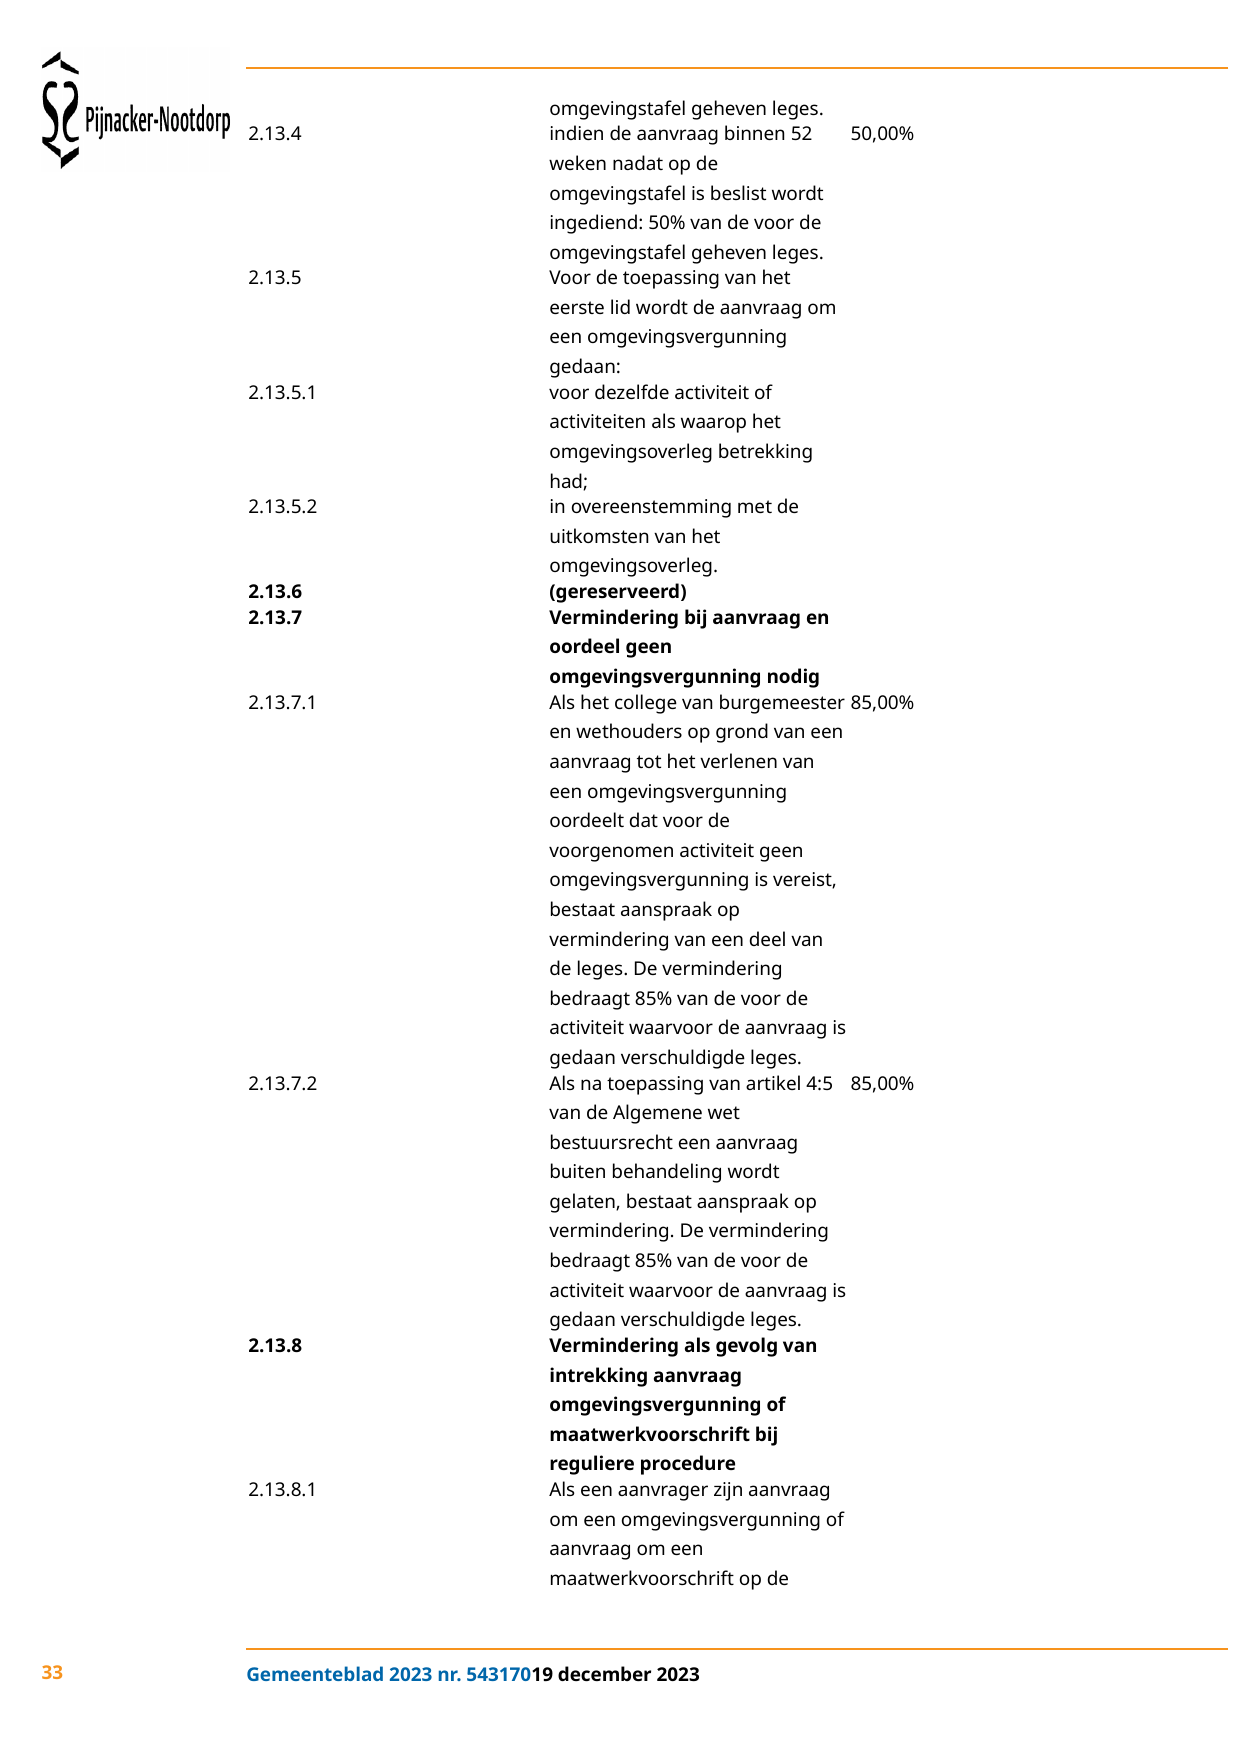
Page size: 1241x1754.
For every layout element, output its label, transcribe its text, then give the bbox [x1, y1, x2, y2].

table_cell Vermindering bij aanvraag en oordeel geen omgevingsvergunning nodig [549, 604, 850, 689]
table_cell 2.13.5.1 [248, 379, 549, 493]
table_cell 2.13.5.2 [248, 494, 549, 578]
table_cell 2.13.8 [248, 1332, 549, 1476]
table_cell 2.13.7.2 [248, 1070, 549, 1332]
table_cell indien de aanvraag binnen 52 weken nadat op de omgevingstafel is beslist wordt ingediend: 50% van de voor de omgevingstafel geheven leges. [549, 121, 850, 264]
table_cell 85,00% [850, 689, 1152, 1070]
table_cell 2.13.7 [248, 604, 549, 689]
table_cell [248, 95, 549, 121]
table_cell omgevingstafel geheven leges. [549, 95, 850, 121]
table_cell 50,00% [850, 121, 1152, 264]
table_cell [850, 579, 1152, 604]
table_cell 2.13.6 [248, 579, 549, 604]
table_cell 85,00% [850, 1070, 1152, 1332]
table_cell [850, 379, 1152, 493]
table_cell 2.13.5 [248, 265, 549, 379]
table_cell (gereserveerd) [549, 579, 850, 604]
table_cell Als een aanvrager zijn aanvraag om een omgevingsvergunning of aanvraag om een maatwerkvoorschrift op de [549, 1476, 850, 1591]
table_cell [850, 604, 1152, 689]
table_cell Als het college van burgemeester en wethouders op grond van een aanvraag tot het verlenen van een omgevingsvergunning oordeelt dat voor de voorgenomen activiteit geen omgevingsvergunning is vereist, bestaat aanspraak op vermindering van een deel van de leges. De vermindering bedraagt 85% van de voor de activiteit waarvoor de aanvraag is gedaan verschuldigde leges. [549, 689, 850, 1070]
table_cell [850, 265, 1152, 379]
table_cell [850, 1476, 1152, 1591]
table_cell [850, 95, 1152, 121]
table_cell [850, 494, 1152, 578]
table_cell Vermindering als gevolg van intrekking aanvraag omgevingsvergunning of maatwerkvoorschrift bij reguliere procedure [549, 1332, 850, 1476]
picture [41, 47, 231, 172]
table_cell 2.13.8.1 [248, 1476, 549, 1591]
table_cell 2.13.4 [248, 121, 549, 264]
table_cell voor dezelfde activiteit of activiteiten als waarop het omgevingsoverleg betrekking had; [549, 379, 850, 493]
table_cell Voor de toepassing van het eerste lid wordt de aanvraag om een omgevingsvergunning gedaan: [549, 265, 850, 379]
table_cell Als na toepassing van artikel 4:5 van de Algemene wet bestuursrecht een aanvraag buiten behandeling wordt gelaten, bestaat aanspraak op vermindering. De vermindering bedraagt 85% van de voor de activiteit waarvoor de aanvraag is gedaan verschuldigde leges. [549, 1070, 850, 1332]
table_cell [850, 1332, 1152, 1476]
table_cell in overeenstemming met de uitkomsten van het omgevingsoverleg. [549, 494, 850, 578]
table_cell 2.13.7.1 [248, 689, 549, 1070]
